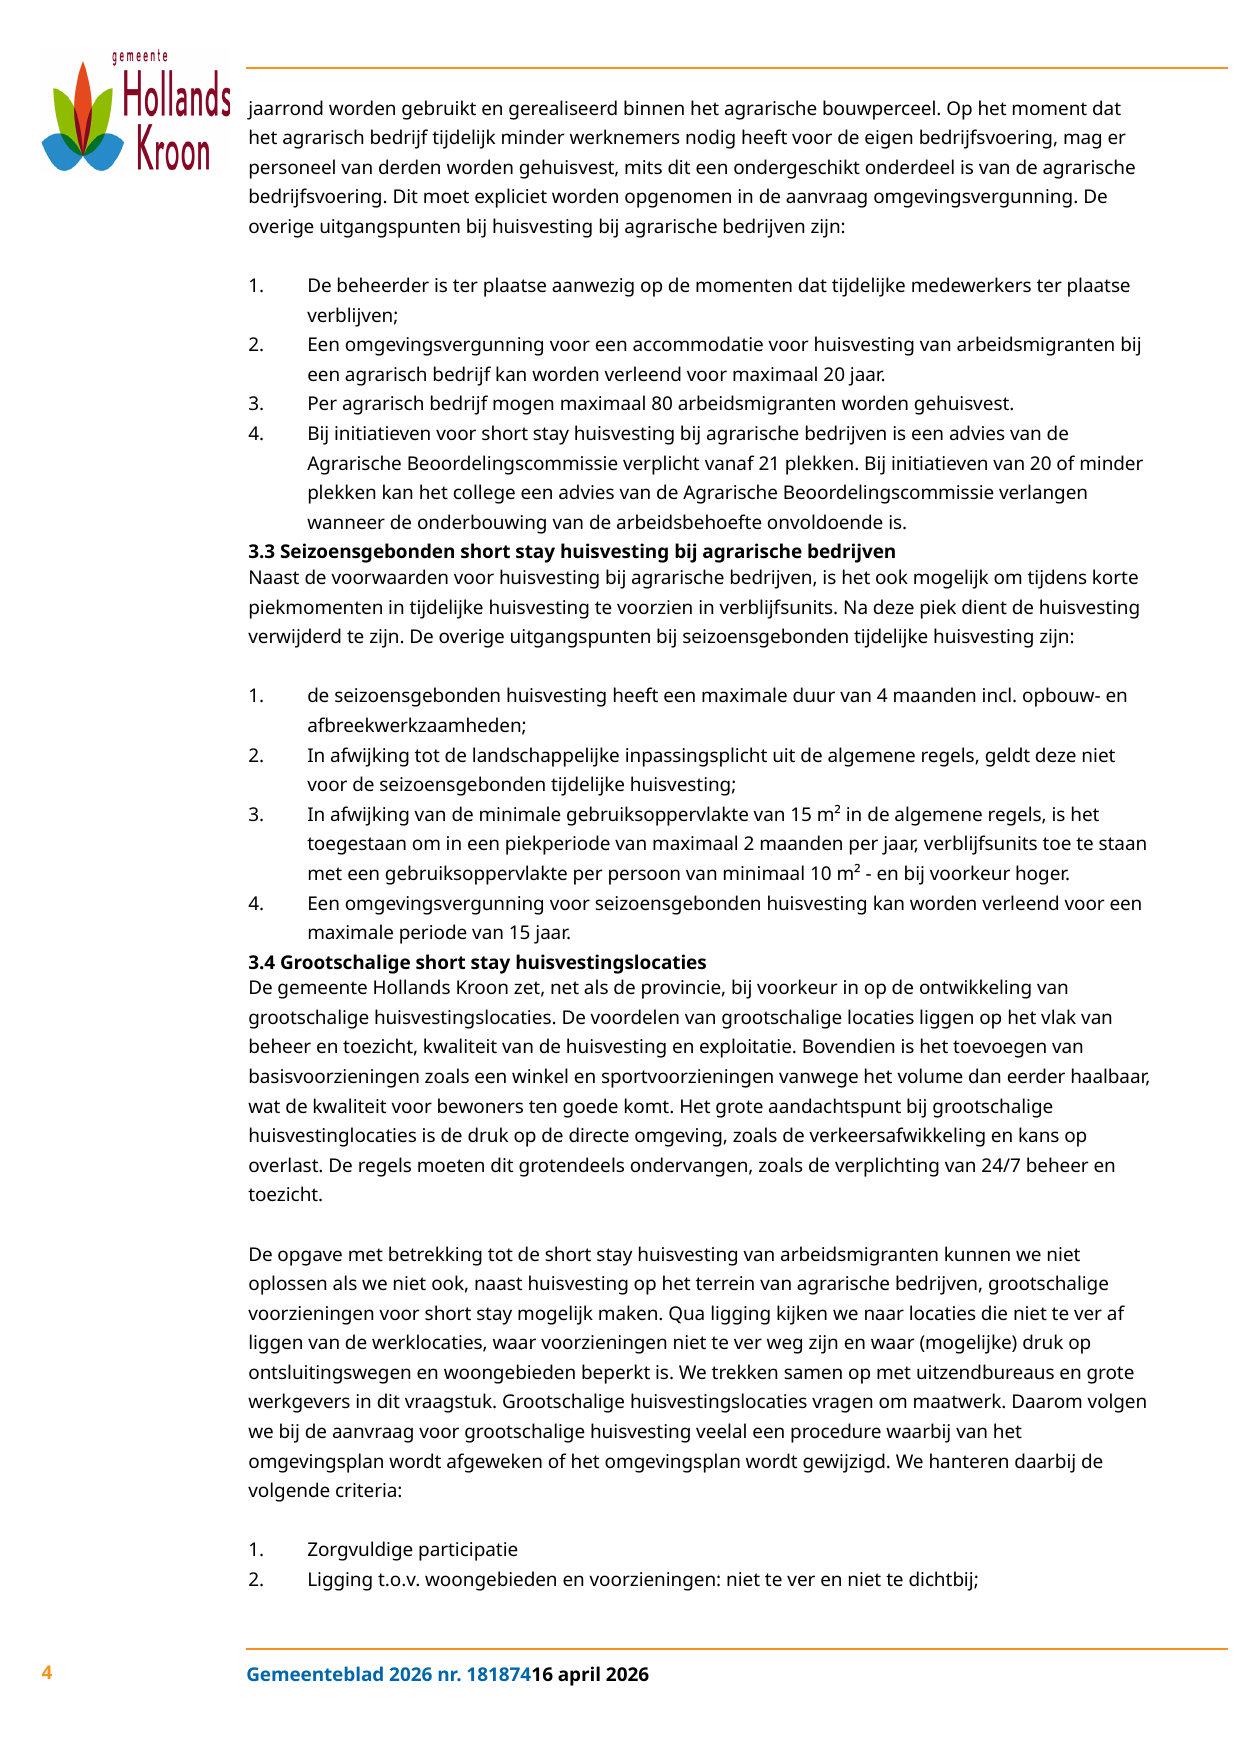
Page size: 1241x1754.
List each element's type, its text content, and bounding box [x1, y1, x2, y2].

list In afwijking van de minimale gebruiksoppervlakte van 15 m² in de algemene regels, is het toegestaan om in een piekperiode van maximaal 2 maanden per jaar, verblijfsunits toe te staan met een gebruiksoppervlakte per persoon van minimaal 10 m² - en bij voorkeur hoger. [248, 801, 1152, 886]
picture [41, 47, 231, 172]
text De opgave met betrekking tot de short stay huisvesting van arbeidsmigranten kunnen we niet oplossen als we niet ook, naast huisvesting op het terrein van agrarische bedrijven, grootschalige voorzieningen voor short stay mogelijk maken. Qua ligging kijken we naar locaties die niet te ver af liggen van de werklocaties, waar voorzieningen niet te ver weg zijn en waar (mogelijke) druk op ontsluitingswegen en woongebieden beperkt is. We trekken samen op met uitzendbureaus en grote werkgevers in dit vraagstuk. Grootschalige huisvestingslocaties vragen om maatwerk. Daarom volgen we bij de aanvraag voor grootschalige huisvesting veelal een procedure waarbij van het omgevingsplan wordt afgeweken of het omgevingsplan wordt gewijzigd. We hanteren daarbij de volgende criteria: [248, 1241, 1152, 1503]
text jaarrond worden gebruikt en gerealiseerd binnen het agrarische bouwperceel. Op het moment dat het agrarisch bedrijf tijdelijk minder werknemers nodig heeft voor de eigen bedrijfsvoering, mag er personeel van derden worden gehuisvest, mits dit een ondergeschikt onderdeel is van de agrarische bedrijfsvoering. Dit moet expliciet worden opgenomen in de aanvraag omgevingsvergunning. De overige uitgangspunten bij huisvesting bij agrarische bedrijven zijn: [248, 95, 1152, 239]
list De beheerder is ter plaatse aanwezig op de momenten dat tijdelijke medewerkers ter plaatse verblijven; [248, 272, 1152, 328]
list Ligging t.o.v. woongebieden en voorzieningen: niet te ver en niet te dichtbij; [248, 1566, 1152, 1592]
text 3.4 Grootschalige short stay huisvestingslocaties [248, 949, 1152, 974]
list Zorgvuldige participatie [248, 1537, 1152, 1562]
list Bij initiatieven voor short stay huisvesting bij agrarische bedrijven is een advies van de Agrarische Beoordelingscommissie verplicht vanaf 21 plekken. Bij initiatieven van 20 of minder plekken kan het college een advies van de Agrarische Beoordelingscommissie verlangen wanneer de onderbouwing van de arbeidsbehoefte onvoldoende is. [248, 420, 1152, 535]
list de seizoensgebonden huisvesting heeft een maximale duur van 4 maanden incl. opbouw- en afbreekwerkzaamheden; [248, 683, 1152, 738]
list Per agrarisch bedrijf mogen maximaal 80 arbeidsmigranten worden gehuisvest. [248, 391, 1152, 416]
list In afwijking tot de landschappelijke inpassingsplicht uit de algemene regels, geldt deze niet voor de seizoensgebonden tijdelijke huisvesting; [248, 742, 1152, 797]
text Naast de voorwaarden voor huisvesting bij agrarische bedrijven, is het ook mogelijk om tijdens korte piekmomenten in tijdelijke huisvesting te voorzien in verblijfsunits. Na deze piek dient de huisvesting verwijderd te zijn. De overige uitgangspunten bij seizoensgebonden tijdelijke huisvesting zijn: [248, 564, 1152, 649]
text De gemeente Hollands Kroon zet, net als de provincie, bij voorkeur in op de ontwikkeling van grootschalige huisvestingslocaties. De voordelen van grootschalige locaties liggen op het vlak van beheer en toezicht, kwaliteit van de huisvesting en exploitatie. Bovendien is het toevoegen van basisvoorzieningen zoals een winkel en sportvoorzieningen vanwege het volume dan eerder haalbaar, wat de kwaliteit voor bewoners ten goede komt. Het grote aandachtspunt bij grootschalige huisvestinglocaties is de druk op de directe omgeving, zoals de verkeersafwikkeling en kans op overlast. De regels moeten dit grotendeels ondervangen, zoals de verplichting van 24/7 beheer en toezicht. [248, 974, 1152, 1207]
list Een omgevingsvergunning voor seizoensgebonden huisvesting kan worden verleend voor een maximale periode van 15 jaar. [248, 890, 1152, 945]
text 3.3 Seizoensgebonden short stay huisvesting bij agrarische bedrijven [248, 538, 1152, 564]
list Een omgevingsvergunning voor een accommodatie voor huisvesting van arbeidsmigranten bij een agrarisch bedrijf kan worden verleend voor maximaal 20 jaar. [248, 331, 1152, 387]
